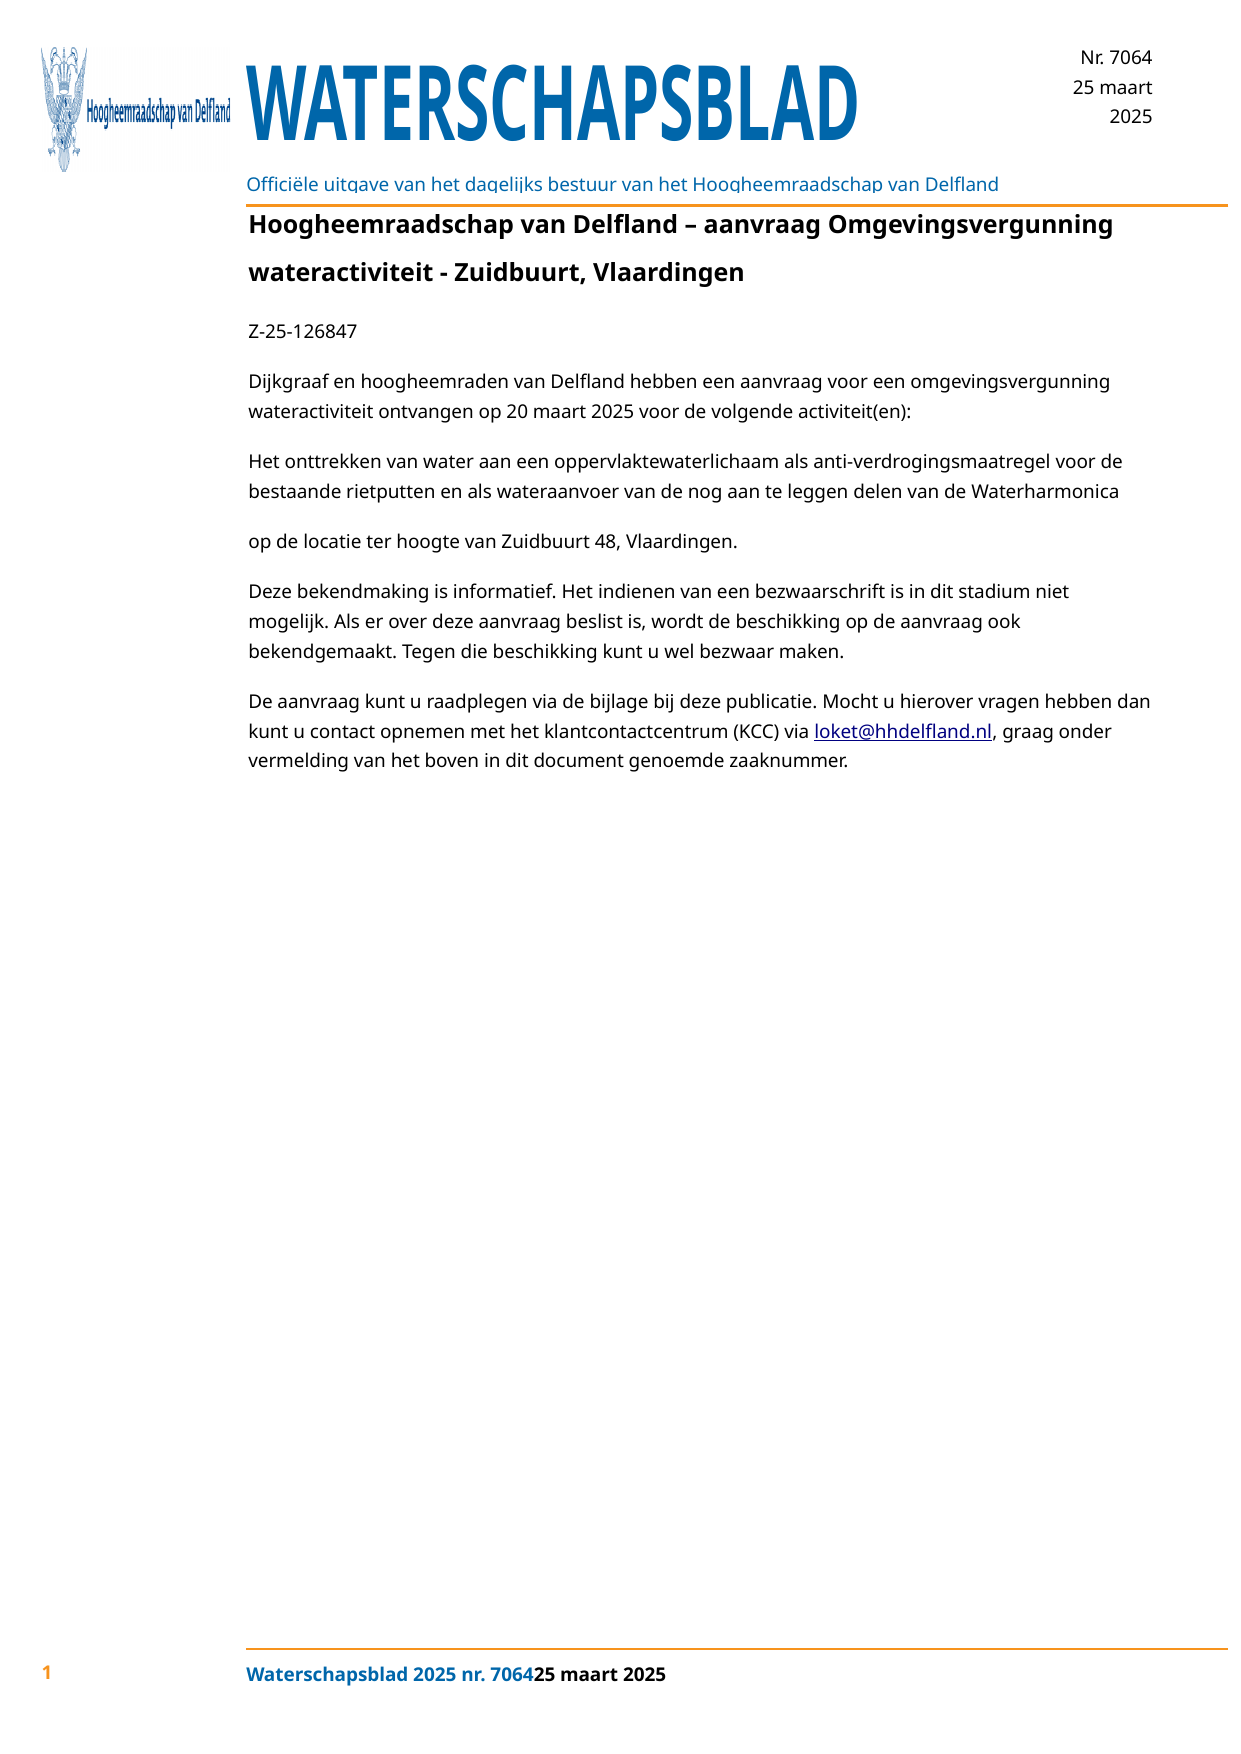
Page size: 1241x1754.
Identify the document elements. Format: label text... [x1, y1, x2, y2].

text Hoogheemraadschap van Delfland – aanvraag Omgevingsvergunning wateractiviteit - Zuidbuurt, Vlaardingen [248, 207, 1152, 288]
text op de locatie ter hoogte van Zuidbuurt 48, Vlaardingen. [248, 528, 1152, 554]
text Het onttrekken van water aan een oppervlaktewaterlichaam als anti-verdrogingsmaatregel voor de bestaande rietputten en als wateraanvoer van de nog aan te leggen delen van de Waterharmonica [248, 448, 1152, 504]
picture [41, 47, 231, 172]
text De aanvraag kunt u raadplegen via de bijlage bij deze publicatie. Mocht u hierover vragen hebben dan kunt u contact opnemen met het klantcontactcentrum (KCC) via loket@hhdelfland.nl, graag onder vermelding van het boven in dit document genoemde zaaknummer. [248, 688, 1152, 773]
text Dijkgraaf en hoogheemraden van Delfland hebben een aanvraag voor een omgevingsvergunning wateractiviteit ontvangen op 20 maart 2025 voor de volgende activiteit(en): [248, 368, 1152, 424]
text Deze bekendmaking is informatief. Het indienen van een bezwaarschrift is in dit stadium niet mogelijk. Als er over deze aanvraag beslist is, wordt de beschikking op de aanvraag ook bekendgemaakt. Tegen die beschikking kunt u wel bezwaar maken. [248, 579, 1152, 664]
text Z-25-126847 [248, 318, 1152, 344]
